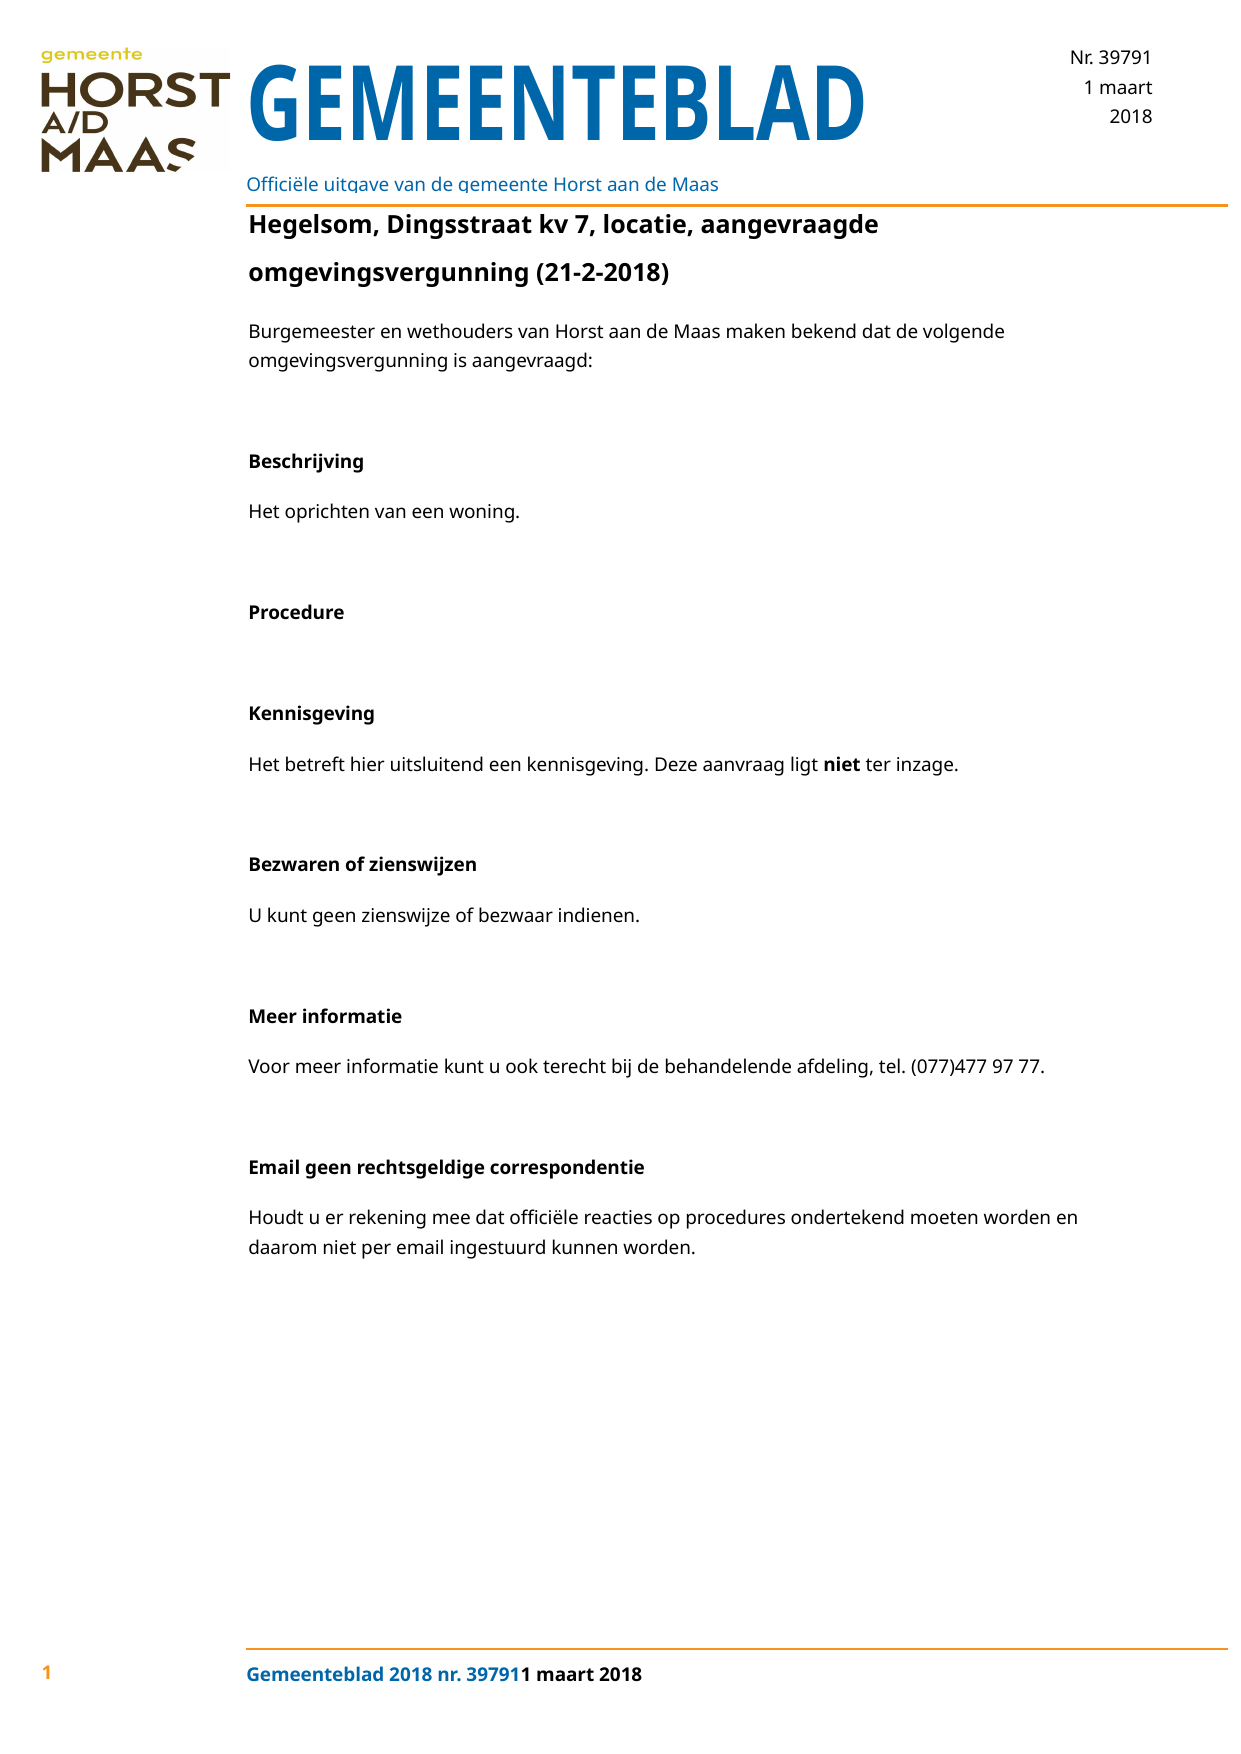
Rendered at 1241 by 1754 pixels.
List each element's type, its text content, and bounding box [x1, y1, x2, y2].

text Email geen rechtsgeldige correspondentie [248, 1154, 1152, 1180]
text Het betreft hier uitsluitend een kennisgeving. Deze aanvraag ligt niet ter inzage. [248, 751, 1152, 777]
text Houdt u er rekening mee dat officiële reacties op procedures ondertekend moeten worden en daarom niet per email ingestuurd kunnen worden. [248, 1204, 1152, 1260]
text Het oprichten van een woning. [248, 499, 1152, 524]
text Burgemeester en wethouders van Horst aan de Maas maken bekend dat de volgende omgevingsvergunning is aangevraagd: [248, 318, 1152, 373]
text Bezwaren of zienswijzen [248, 852, 1152, 877]
text Kennisgeving [248, 700, 1152, 726]
text Beschrijving [248, 448, 1152, 474]
text Hegelsom, Dingsstraat kv 7, locatie, aangevraagde omgevingsvergunning (21-2-2018) [248, 207, 1152, 288]
text Meer informatie [248, 1003, 1152, 1029]
text U kunt geen zienswijze of bezwaar indienen. [248, 902, 1152, 928]
text Voor meer informatie kunt u ook terecht bij de behandelende afdeling, tel. (077)477 97 77. [248, 1053, 1152, 1079]
text Procedure [248, 599, 1152, 625]
picture [41, 47, 231, 172]
